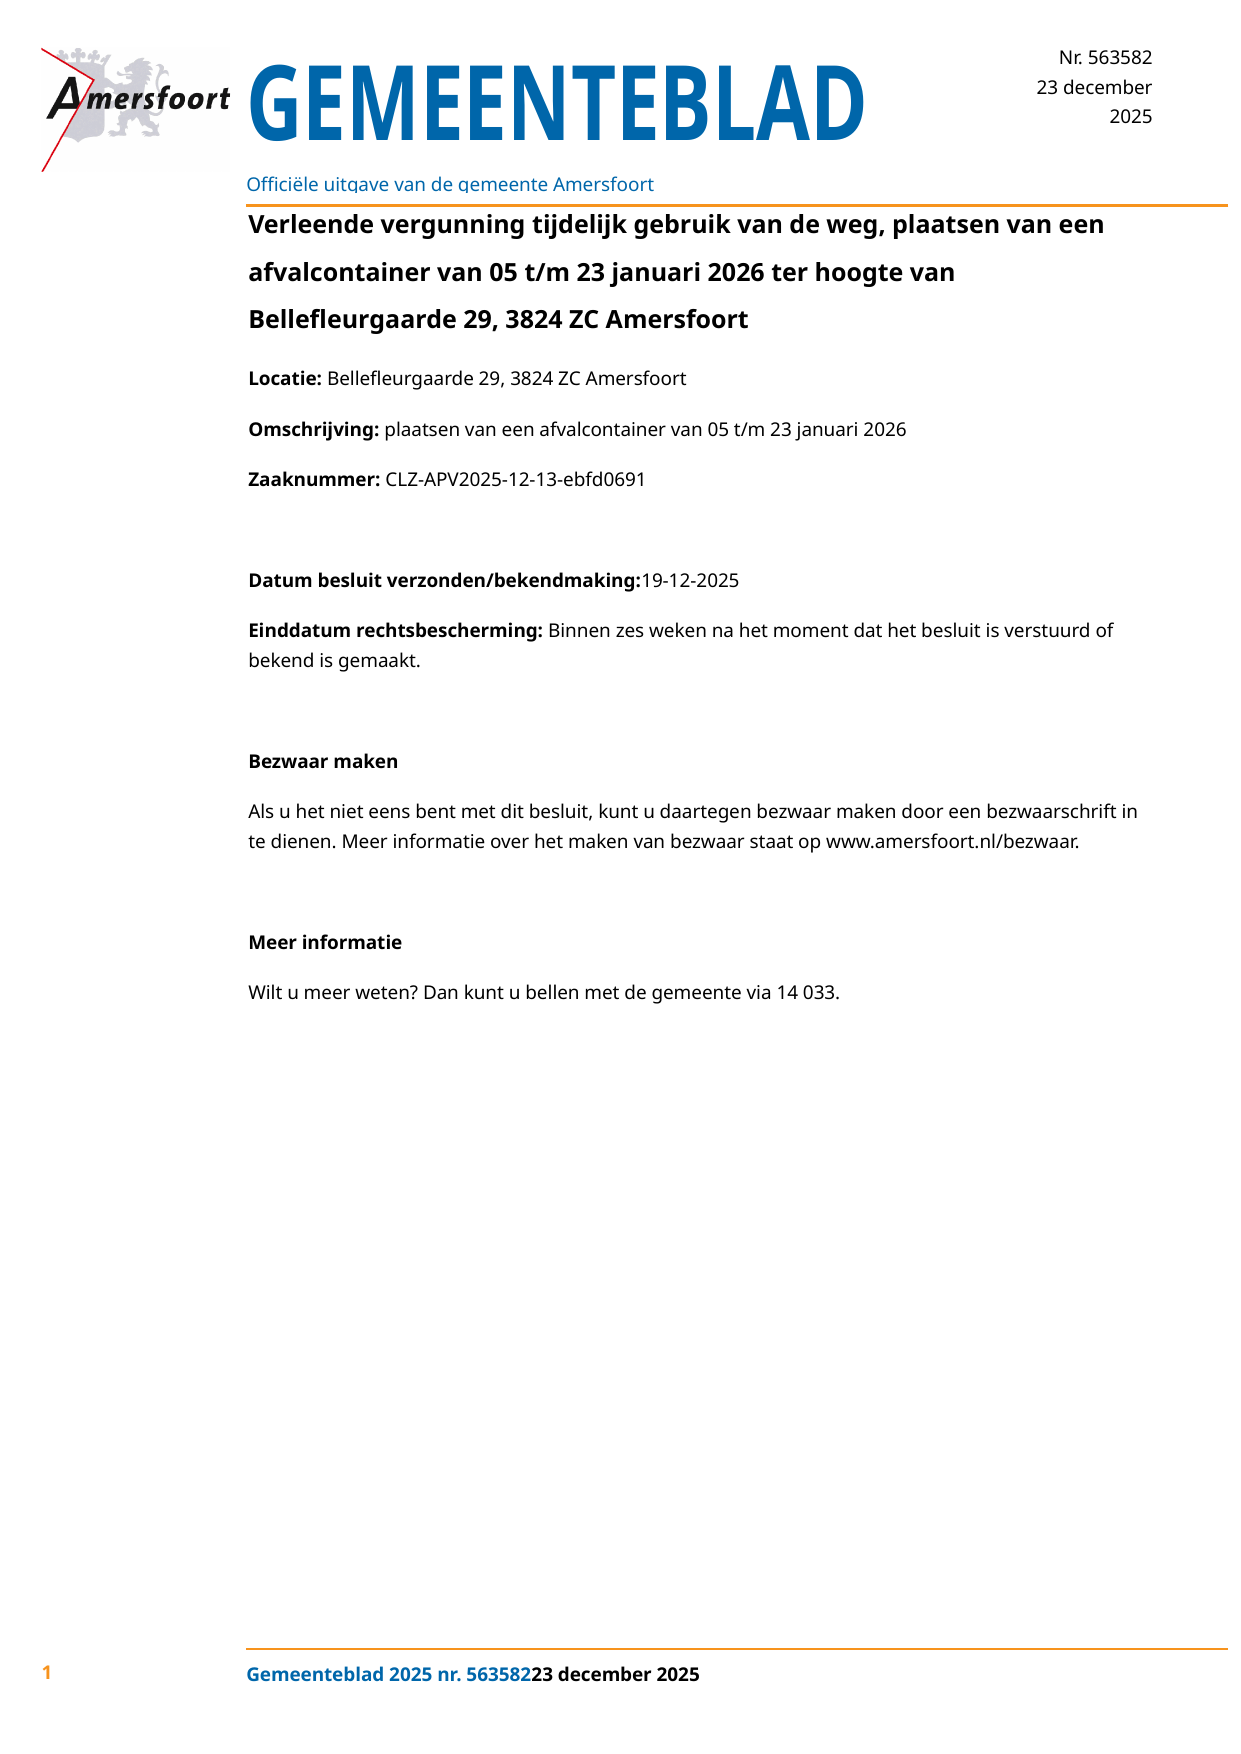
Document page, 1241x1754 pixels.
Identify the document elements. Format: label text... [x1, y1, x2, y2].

text Locatie: Bellefleurgaarde 29, 3824 ZC Amersfoort [248, 366, 1152, 391]
text Datum besluit verzonden/bekendmaking:19-12-2025 [248, 567, 1152, 593]
text Einddatum rechtsbescherming: Binnen zes weken na het moment dat het besluit is verstuurd of bekend is gemaakt. [248, 618, 1152, 673]
text Bezwaar maken [248, 748, 1152, 774]
text Wilt u meer weten? Dan kunt u bellen met de gemeente via 14 033. [248, 979, 1152, 1005]
text Omschrijving: plaatsen van een afvalcontainer van 05 t/m 23 januari 2026 [248, 416, 1152, 442]
text Verleende vergunning tijdelijk gebruik van de weg, plaatsen van een afvalcontainer van 05 t/m 23 januari 2026 ter hoogte van Bellefleurgaarde 29, 3824 ZC Amersfoort [248, 207, 1152, 336]
picture [41, 47, 231, 172]
text Zaaknummer: CLZ-APV2025-12-13-ebfd0691 [248, 466, 1152, 492]
text Als u het niet eens bent met dit besluit, kunt u daartegen bezwaar maken door een bezwaarschrift in te dienen. Meer informatie over het maken van bezwaar staat op www.amersfoort.nl/bezwaar. [248, 798, 1152, 854]
text Meer informatie [248, 929, 1152, 954]
